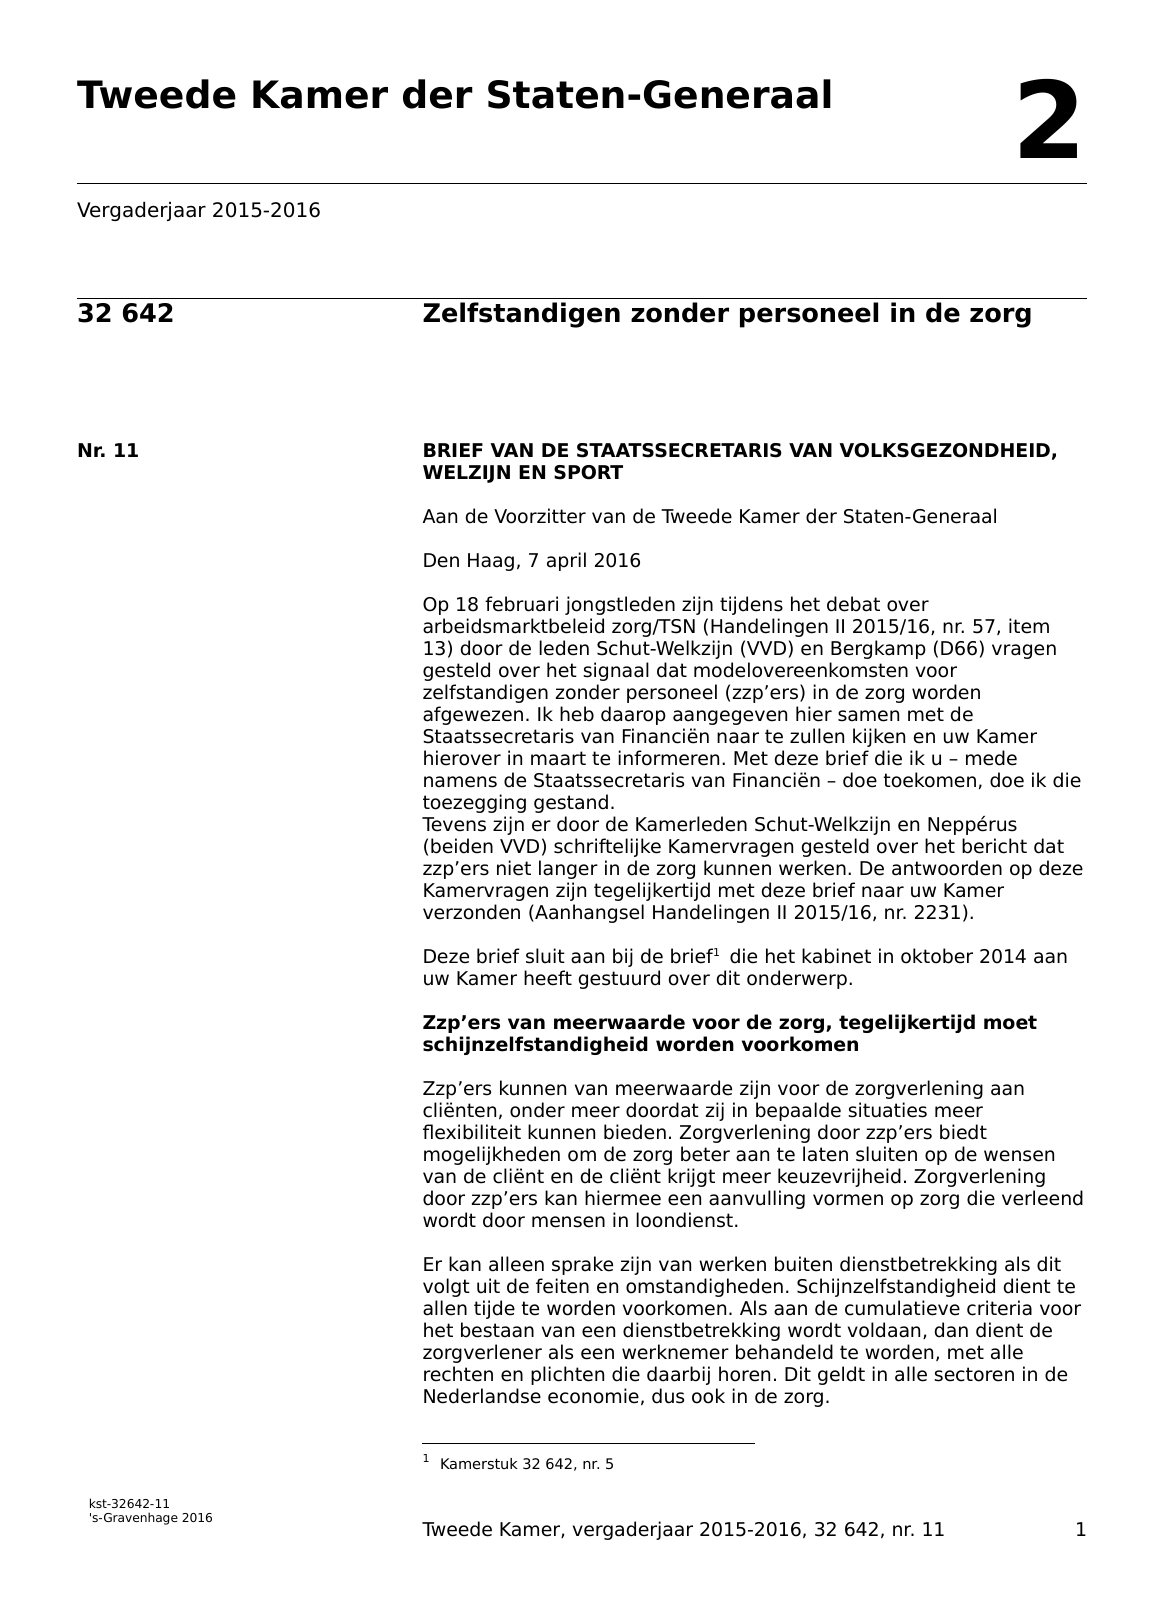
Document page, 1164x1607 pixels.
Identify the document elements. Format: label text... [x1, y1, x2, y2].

text Er kan alleen sprake zijn van werken buiten dienstbetrekking als dit volgt uit de feiten en omstandigheden. Schijnzelfstandigheid dient te allen tijde te worden voorkomen. Als aan de cumulatieve criteria voor het bestaan van een dienstbetrekking wordt voldaan, dan dient de zorgverlener als een werknemer behandeld te worden, met alle rechten en plichten die daarbij horen. Dit geldt in alle sectoren in de Nederlandse economie, dus ook in de zorg. [422, 1254, 1087, 1408]
text Zzp’ers kunnen van meerwaarde zijn voor de zorgverlening aan cliënten, onder meer doordat zij in bepaalde situaties meer flexibiliteit kunnen bieden. Zorgverlening door zzp’ers biedt mogelijkheden om de zorg beter aan te laten sluiten op de wensen van de cliënt en de cliënt krijgt meer keuzevrijheid. Zorgverlening door zzp’ers kan hiermee een aanvulling vormen op zorg die verleend wordt door mensen in loondienst. [422, 1078, 1087, 1232]
text Den Haag, 7 april 2016 [422, 550, 1087, 572]
text kst-32642-11 [88, 1497, 323, 1511]
text Op 18 februari jongstleden zijn tijdens het debat over arbeidsmarktbeleid zorg/TSN (Handelingen II 2015/16, nr. 57, item 13) door de leden Schut-Welkzijn (VVD) en Bergkamp (D66) vragen gesteld over het signaal dat modelovereenkomsten voor zelfstandigen zonder personeel (zzp’ers) in de zorg worden afgewezen. Ik heb daarop aangegeven hier samen met de Staatssecretaris van Financiën naar te zullen kijken en uw Kamer hierover in maart te informeren. Met deze brief die ik u – mede namens de Staatssecretaris van Financiën – doe toekomen, doe ik die toezegging gestand. [422, 594, 1087, 814]
text 's-Gravenhage 2016 [88, 1511, 323, 1525]
text Tevens zijn er door de Kamerleden Schut-Welkzijn en Neppérus (beiden VVD) schriftelijke Kamervragen gesteld over het bericht dat zzp’ers niet langer in de zorg kunnen werken. De antwoorden op deze Kamervragen zijn tegelijkertijd met deze brief naar uw Kamer verzonden (Aanhangsel Handelingen II 2015/16, nr. 2231). [422, 814, 1087, 924]
text Kamerstuk 32 642, nr. 5 [422, 1452, 1087, 1474]
table_header Tweede Kamer der Staten-Generaal [77, 59, 886, 183]
subtitle Nr. 11 BRIEF VAN DE STAATSSECRETARIS VAN VOLKSGEZONDHEID, WELZIJN EN SPORT [77, 440, 1087, 484]
subtitle Zzp’ers van meerwaarde voor de zorg, tegelijkertijd moet schijnzelfstandigheid worden voorkomen [422, 1012, 1087, 1056]
text Deze brief sluit aan bij de brief die het kabinet in oktober 2014 aan uw Kamer heeft gestuurd over dit onderwerp. [422, 946, 1087, 990]
text Aan de Voorzitter van de Tweede Kamer der Staten-Generaal [422, 506, 1087, 528]
table_header 2 [886, 59, 1087, 183]
subtitle 32 642 Zelfstandigen zonder personeel in de zorg [77, 299, 1087, 329]
table_cell Vergaderjaar 2015-2016 [77, 184, 1087, 298]
